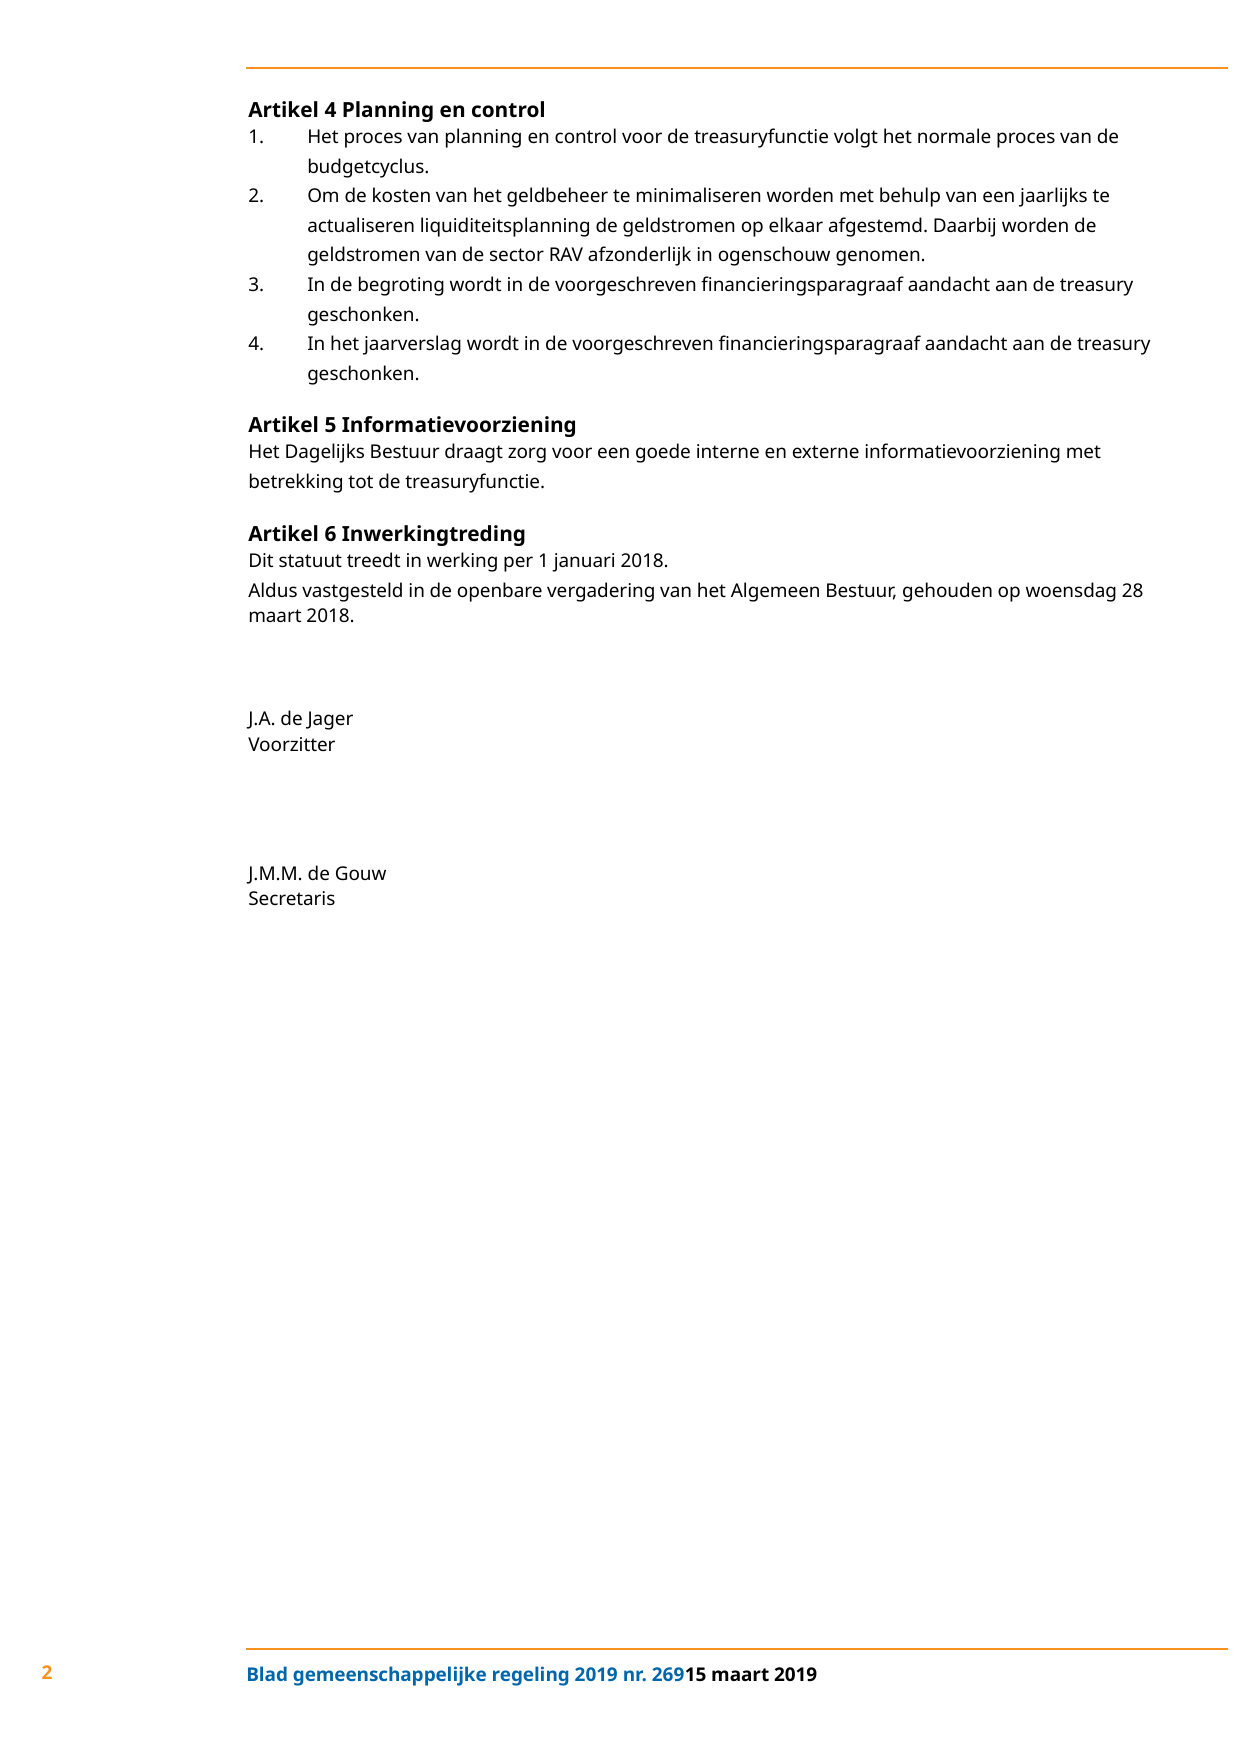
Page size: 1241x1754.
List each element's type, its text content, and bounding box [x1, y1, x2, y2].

text Het Dagelijks Bestuur draagt zorg voor een goede interne en externe informatievoorziening met betrekking tot de treasuryfunctie. [248, 439, 1152, 494]
text J.M.M. de Gouw [248, 860, 1152, 886]
text Voorzitter [248, 731, 1152, 757]
list In het jaarverslag wordt in de voorgeschreven financieringsparagraaf aandacht aan de treasury geschonken. [248, 330, 1152, 386]
list In de begroting wordt in de voorgeschreven financieringsparagraaf aandacht aan de treasury geschonken. [248, 271, 1152, 326]
picture [41, 47, 231, 172]
text Aldus vastgesteld in de openbare vergadering van het Algemeen Bestuur, gehouden op woensdag 28 maart 2018. [248, 577, 1152, 628]
text J.A. de Jager [248, 705, 1152, 731]
text Artikel 6 Inwerkingtreding [248, 519, 1152, 547]
list Het proces van planning en control voor de treasuryfunctie volgt het normale proces van de budgetcyclus. [248, 123, 1152, 178]
text Dit statuut treedt in werking per 1 januari 2018. [248, 547, 1152, 573]
text Secretaris [248, 886, 1152, 911]
text Artikel 5 Informatievoorziening [248, 410, 1152, 439]
text Artikel 4 Planning en control [248, 95, 1152, 123]
list Om de kosten van het geldbeheer te minimaliseren worden met behulp van een jaarlijks te actualiseren liquiditeitsplanning de geldstromen op elkaar afgestemd. Daarbij worden de geldstromen van de sector RAV afzonderlijk in ogenschouw genomen. [248, 182, 1152, 267]
